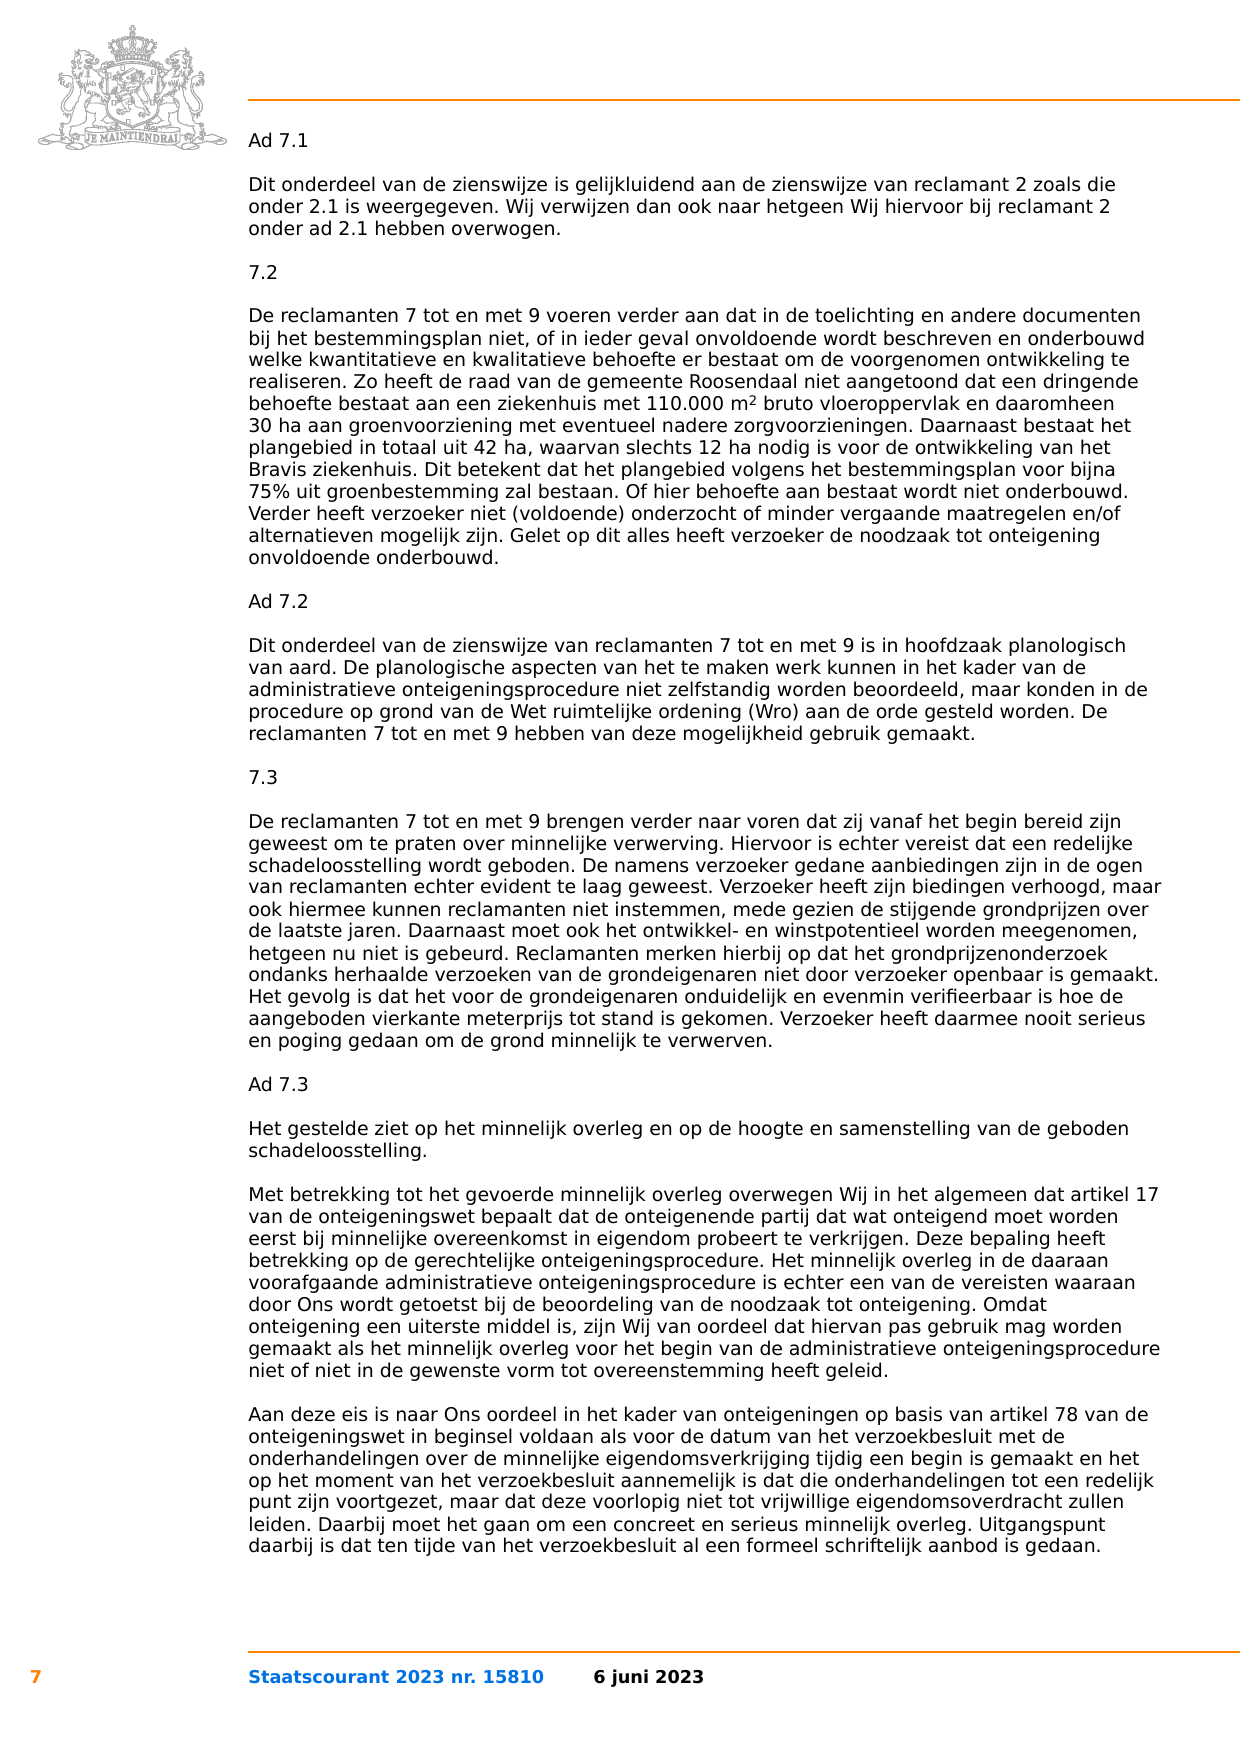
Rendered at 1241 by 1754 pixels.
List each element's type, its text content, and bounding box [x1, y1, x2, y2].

text Dit onderdeel van de zienswijze is gelijkluidend aan de zienswijze van reclamant 2 zoals die onder 2.1 is weergegeven. Wij verwijzen dan ook naar hetgeen Wij hiervoor bij reclamant 2 onder ad 2.1 hebben overwogen. [248, 174, 1163, 240]
text Aan deze eis is naar Ons oordeel in het kader van onteigeningen op basis van artikel 78 van de onteigeningswet in beginsel voldaan als voor de datum van het verzoekbesluit met de onderhandelingen over de minnelijke eigendomsverkrijging tijdig een begin is gemaakt en het op het moment van het verzoekbesluit aannemelijk is dat die onderhandelingen tot een redelijk punt zijn voortgezet, maar dat deze voorlopig niet tot vrijwillige eigendomsoverdracht zullen leiden. Daarbij moet het gaan om een concreet en serieus minnelijk overleg. Uitgangspunt daarbij is dat ten tijde van het verzoekbesluit al een formeel schriftelijk aanbod is gedaan. [248, 1403, 1163, 1557]
text Ad 7.2 [248, 591, 1163, 613]
text Ad 7.1 [248, 130, 1163, 152]
text Dit onderdeel van de zienswijze van reclamanten 7 tot en met 9 is in hoofdzaak planologisch van aard. De planologische aspecten van het te maken werk kunnen in het kader van de administratieve onteigeningsprocedure niet zelfstandig worden beoordeeld, maar konden in de procedure op grond van de Wet ruimtelijke ordening (Wro) aan de orde gesteld worden. De reclamanten 7 tot en met 9 hebben van deze mogelijkheid gebruik gemaakt. [248, 635, 1163, 745]
text Het gestelde ziet op het minnelijk overleg en op de hoogte en samenstelling van de geboden schadeloosstelling. [248, 1118, 1163, 1162]
text Met betrekking tot het gevoerde minnelijk overleg overwegen Wij in het algemeen dat artikel 17 van de onteigeningswet bepaalt dat de onteigenende partij dat wat onteigend moet worden eerst bij minnelijke overeenkomst in eigendom probeert te verkrijgen. Deze bepaling heeft betrekking op de gerechtelijke onteigeningsprocedure. Het minnelijk overleg in de daaraan voorafgaande administratieve onteigeningsprocedure is echter een van de vereisten waaraan door Ons wordt getoetst bij de beoordeling van de noodzaak tot onteigening. Omdat onteigening een uiterste middel is, zijn Wij van oordeel dat hiervan pas gebruik mag worden gemaakt als het minnelijk overleg voor het begin van de administratieve onteigeningsprocedure niet of niet in de gewenste vorm tot overeenstemming heeft geleid. [248, 1184, 1163, 1382]
text De reclamanten 7 tot en met 9 voeren verder aan dat in de toelichting en andere documenten bij het bestemmingsplan niet, of in ieder geval onvoldoende wordt beschreven en onderbouwd welke kwantitatieve en kwalitatieve behoefte er bestaat om de voorgenomen ontwikkeling te realiseren. Zo heeft de raad van de gemeente Roosendaal niet aangetoond dat een dringende behoefte bestaat aan een ziekenhuis met 110.000 m2 bruto vloeroppervlak en daaromheen 30 ha aan groenvoorziening met eventueel nadere zorgvoorzieningen. Daarnaast bestaat het plangebied in totaal uit 42 ha, waarvan slechts 12 ha nodig is voor de ontwikkeling van het Bravis ziekenhuis. Dit betekent dat het plangebied volgens het bestemmingsplan voor bijna 75% uit groenbestemming zal bestaan. Of hier behoefte aan bestaat wordt niet onderbouwd. Verder heeft verzoeker niet (voldoende) onderzocht of minder vergaande maatregelen en/of alternatieven mogelijk zijn. Gelet op dit alles heeft verzoeker de noodzaak tot onteigening onvoldoende onderbouwd. [248, 305, 1163, 569]
picture [38, 25, 227, 150]
text De reclamanten 7 tot en met 9 brengen verder naar voren dat zij vanaf het begin bereid zijn geweest om te praten over minnelijke verwerving. Hiervoor is echter vereist dat een redelijke schadeloosstelling wordt geboden. De namens verzoeker gedane aanbiedingen zijn in de ogen van reclamanten echter evident te laag geweest. Verzoeker heeft zijn biedingen verhoogd, maar ook hiermee kunnen reclamanten niet instemmen, mede gezien de stijgende grondprijzen over de laatste jaren. Daarnaast moet ook het ontwikkel- en winstpotentieel worden meegenomen, hetgeen nu niet is gebeurd. Reclamanten merken hierbij op dat het grondprijzenonderzoek ondanks herhaalde verzoeken van de grondeigenaren niet door verzoeker openbaar is gemaakt. Het gevolg is dat het voor de grondeigenaren onduidelijk en evenmin verifieerbaar is hoe de aangeboden vierkante meterprijs tot stand is gekomen. Verzoeker heeft daarmee nooit serieus en poging gedaan om de grond minnelijk te verwerven. [248, 811, 1163, 1052]
text Ad 7.3 [248, 1074, 1163, 1096]
text 7.3 [248, 767, 1163, 789]
text 7.2 [248, 262, 1163, 283]
